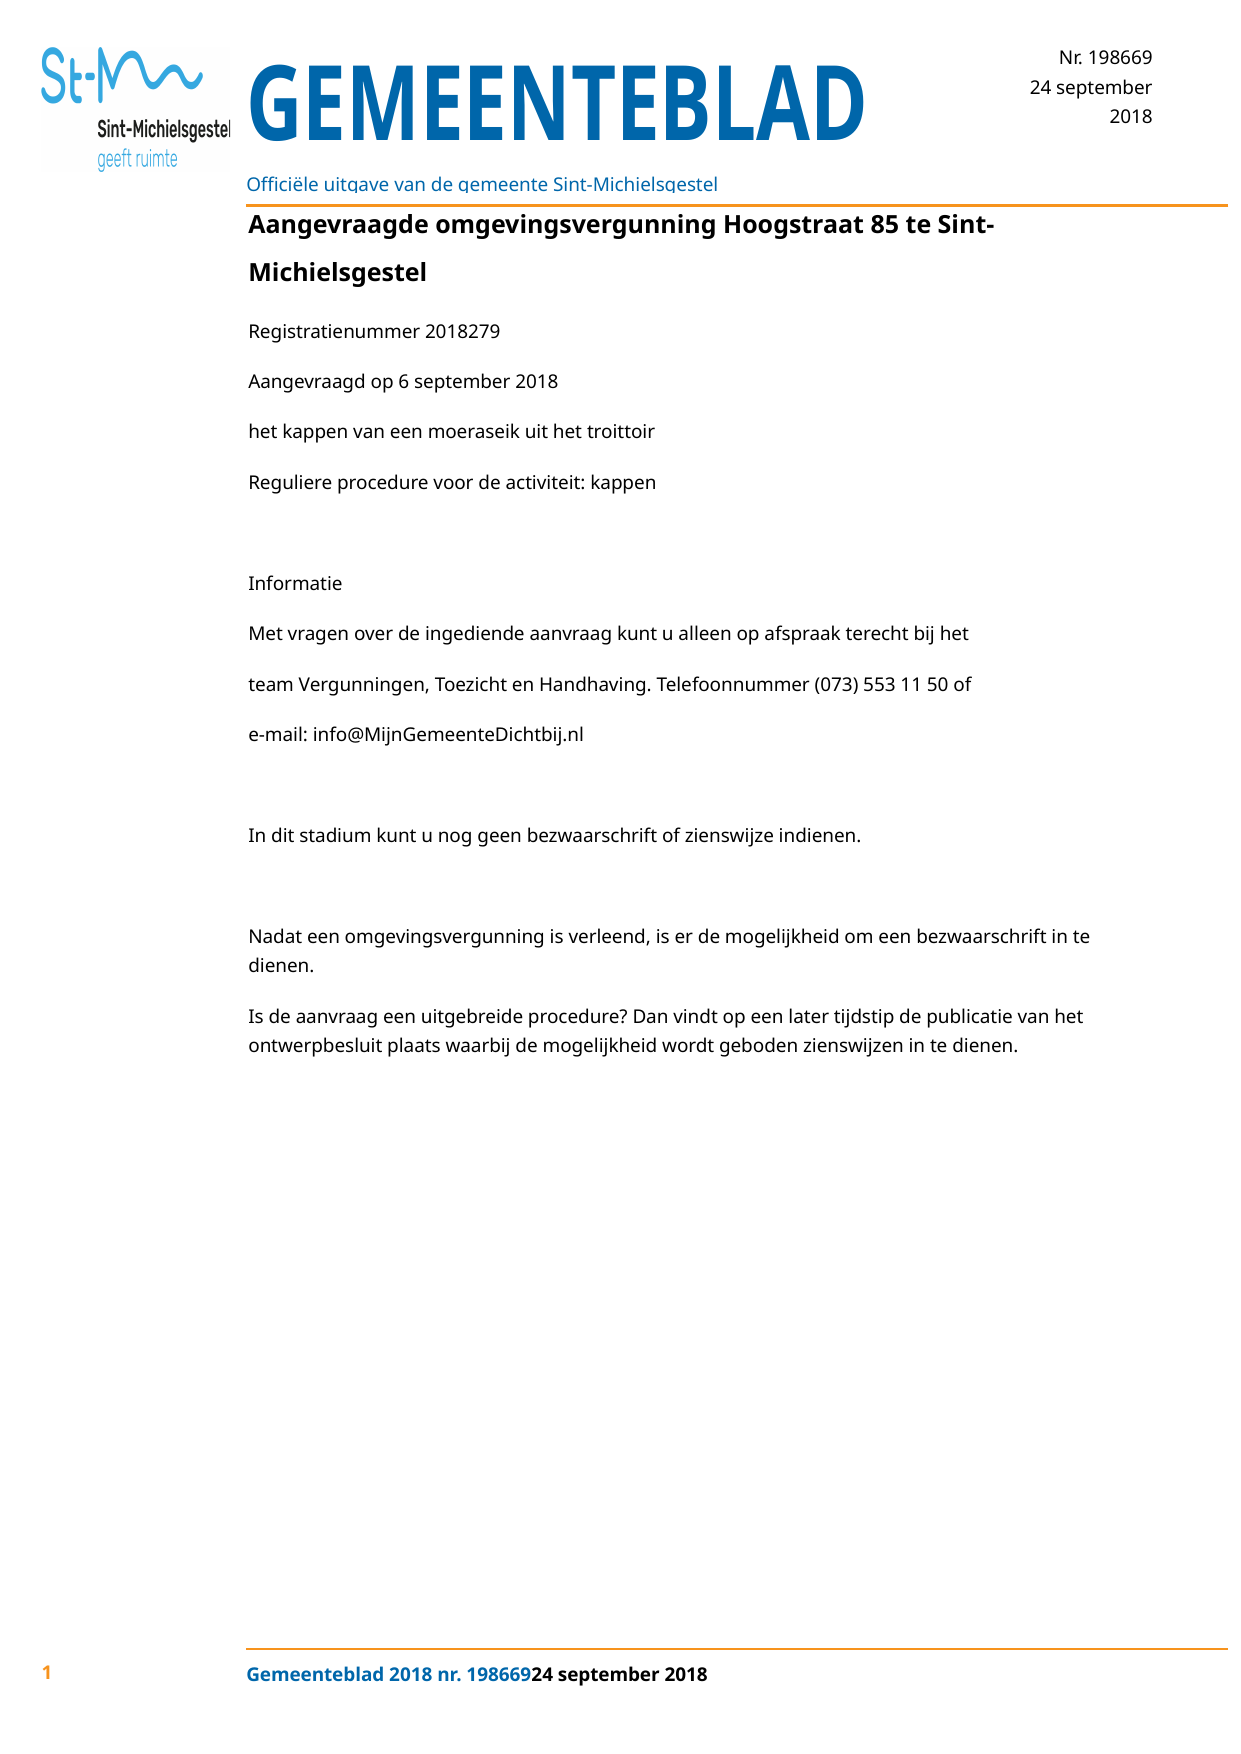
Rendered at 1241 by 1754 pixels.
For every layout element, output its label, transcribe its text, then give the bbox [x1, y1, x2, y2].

text e-mail: info@MijnGemeenteDichtbij.nl [248, 721, 1152, 747]
picture [41, 47, 231, 172]
text Is de aanvraag een uitgebreide procedure? Dan vindt op een later tijdstip de publicatie van het ontwerpbesluit plaats waarbij de mogelijkheid wordt geboden zienswijzen in te dienen. [248, 1003, 1152, 1058]
text Aangevraagde omgevingsvergunning Hoogstraat 85 te Sint-Michielsgestel [248, 207, 1152, 288]
text het kappen van een moeraseik uit het troittoir [248, 419, 1152, 444]
text Reguliere procedure voor de activiteit: kappen [248, 469, 1152, 495]
text Aangevraagd op 6 september 2018 [248, 368, 1152, 394]
text Registratienummer 2018279 [248, 318, 1152, 344]
text Nadat een omgevingsvergunning is verleend, is er de mogelijkheid om een bezwaarschrift in te dienen. [248, 923, 1152, 978]
text Met vragen over de ingediende aanvraag kunt u alleen op afspraak terecht bij het [248, 620, 1152, 646]
text In dit stadium kunt u nog geen bezwaarschrift of zienswijze indienen. [248, 822, 1152, 848]
text team Vergunningen, Toezicht en Handhaving. Telefoonnummer (073) 553 11 50 of [248, 671, 1152, 697]
text Informatie [248, 570, 1152, 596]
